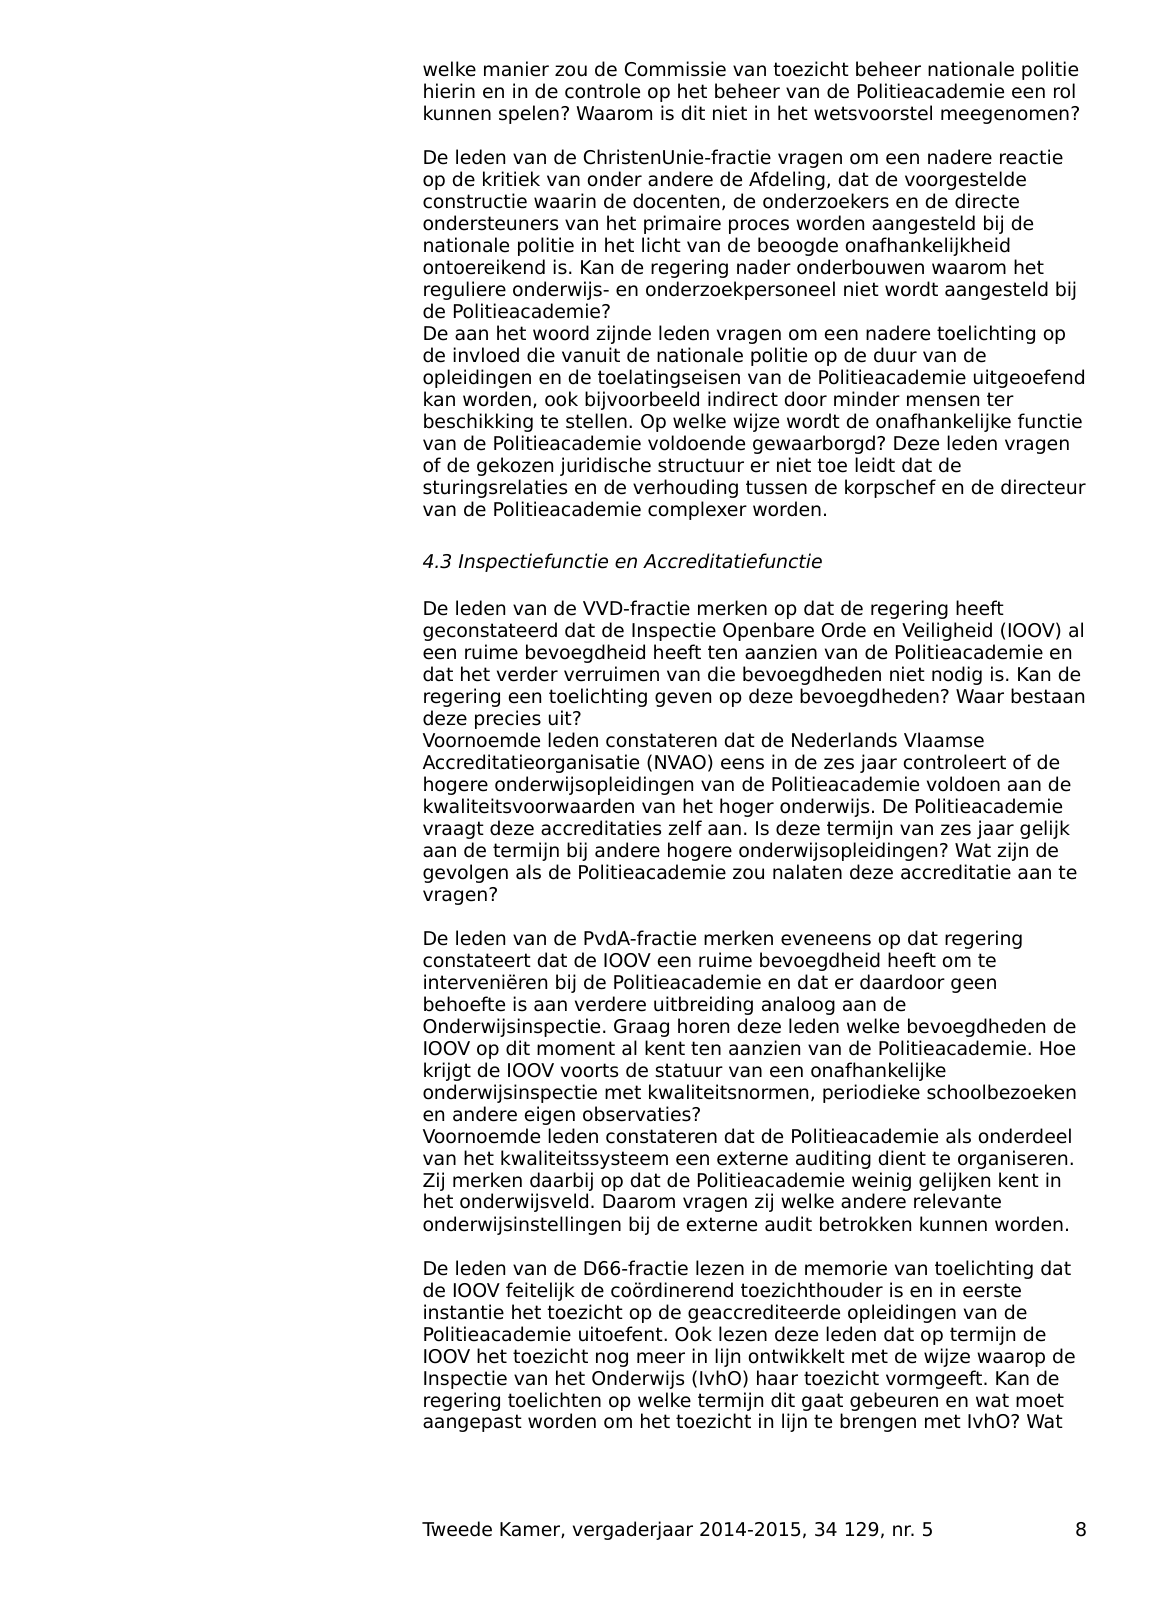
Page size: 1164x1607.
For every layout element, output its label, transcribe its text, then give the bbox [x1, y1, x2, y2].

text De leden van de VVD-fractie merken op dat de regering heeft geconstateerd dat de Inspectie Openbare Orde en Veiligheid (IOOV) al een ruime bevoegdheid heeft ten aanzien van de Politieacademie en dat het verder verruimen van die bevoegdheden niet nodig is. Kan de regering een toelichting geven op deze bevoegdheden? Waar bestaan deze precies uit? [422, 598, 1087, 730]
text Voornoemde leden constateren dat de Nederlands Vlaamse Accreditatieorganisatie (NVAO) eens in de zes jaar controleert of de hogere onderwijsopleidingen van de Politieacademie voldoen aan de kwaliteitsvoorwaarden van het hoger onderwijs. De Politieacademie vraagt deze accreditaties zelf aan. Is deze termijn van zes jaar gelijk aan de termijn bij andere hogere onderwijsopleidingen? Wat zijn de gevolgen als de Politieacademie zou nalaten deze accreditatie aan te vragen? [422, 730, 1087, 906]
text Voornoemde leden constateren dat de Politieacademie als onderdeel van het kwaliteitssysteem een externe auditing dient te organiseren. Zij merken daarbij op dat de Politieacademie weinig gelijken kent in het onderwijsveld. Daarom vragen zij welke andere relevante onderwijsinstellingen bij de externe audit betrokken kunnen worden. [422, 1126, 1087, 1235]
text De leden van de ChristenUnie-fractie vragen om een nadere reactie op de kritiek van onder andere de Afdeling, dat de voorgestelde constructie waarin de docenten, de onderzoekers en de directe ondersteuners van het primaire proces worden aangesteld bij de nationale politie in het licht van de beoogde onafhankelijkheid ontoereikend is. Kan de regering nader onderbouwen waarom het reguliere onderwijs- en onderzoekpersoneel niet wordt aangesteld bij de Politieacademie? [422, 147, 1087, 323]
text De leden van de D66-fractie lezen in de memorie van toelichting dat de IOOV feitelijk de coördinerend toezichthouder is en in eerste instantie het toezicht op de geaccrediteerde opleidingen van de Politieacademie uitoefent. Ook lezen deze leden dat op termijn de IOOV het toezicht nog meer in lijn ontwikkelt met de wijze waarop de Inspectie van het Onderwijs (IvhO) haar toezicht vormgeeft. Kan de regering toelichten op welke termijn dit gaat gebeuren en wat moet aangepast worden om het toezicht in lijn te brengen met IvhO? Wat [422, 1258, 1087, 1433]
text De aan het woord zijnde leden vragen om een nadere toelichting op de invloed die vanuit de nationale politie op de duur van de opleidingen en de toelatingseisen van de Politieacademie uitgeoefend kan worden, ook bijvoorbeeld indirect door minder mensen ter beschikking te stellen. Op welke wijze wordt de onafhankelijke functie van de Politieacademie voldoende gewaarborgd? Deze leden vragen of de gekozen juridische structuur er niet toe leidt dat de sturingsrelaties en de verhouding tussen de korpschef en de directeur van de Politieacademie complexer worden. [422, 323, 1087, 521]
text welke manier zou de Commissie van toezicht beheer nationale politie hierin en in de controle op het beheer van de Politieacademie een rol kunnen spelen? Waarom is dit niet in het wetsvoorstel meegenomen? [422, 59, 1087, 125]
text De leden van de PvdA-fractie merken eveneens op dat regering constateert dat de IOOV een ruime bevoegdheid heeft om te interveniëren bij de Politieacademie en dat er daardoor geen behoefte is aan verdere uitbreiding analoog aan de Onderwijsinspectie. Graag horen deze leden welke bevoegdheden de IOOV op dit moment al kent ten aanzien van de Politieacademie. Hoe krijgt de IOOV voorts de statuur van een onafhankelijke onderwijsinspectie met kwaliteitsnormen, periodieke schoolbezoeken en andere eigen observaties? [422, 928, 1087, 1126]
subtitle 4.3 Inspectiefunctie en Accreditatiefunctie [422, 551, 1087, 573]
